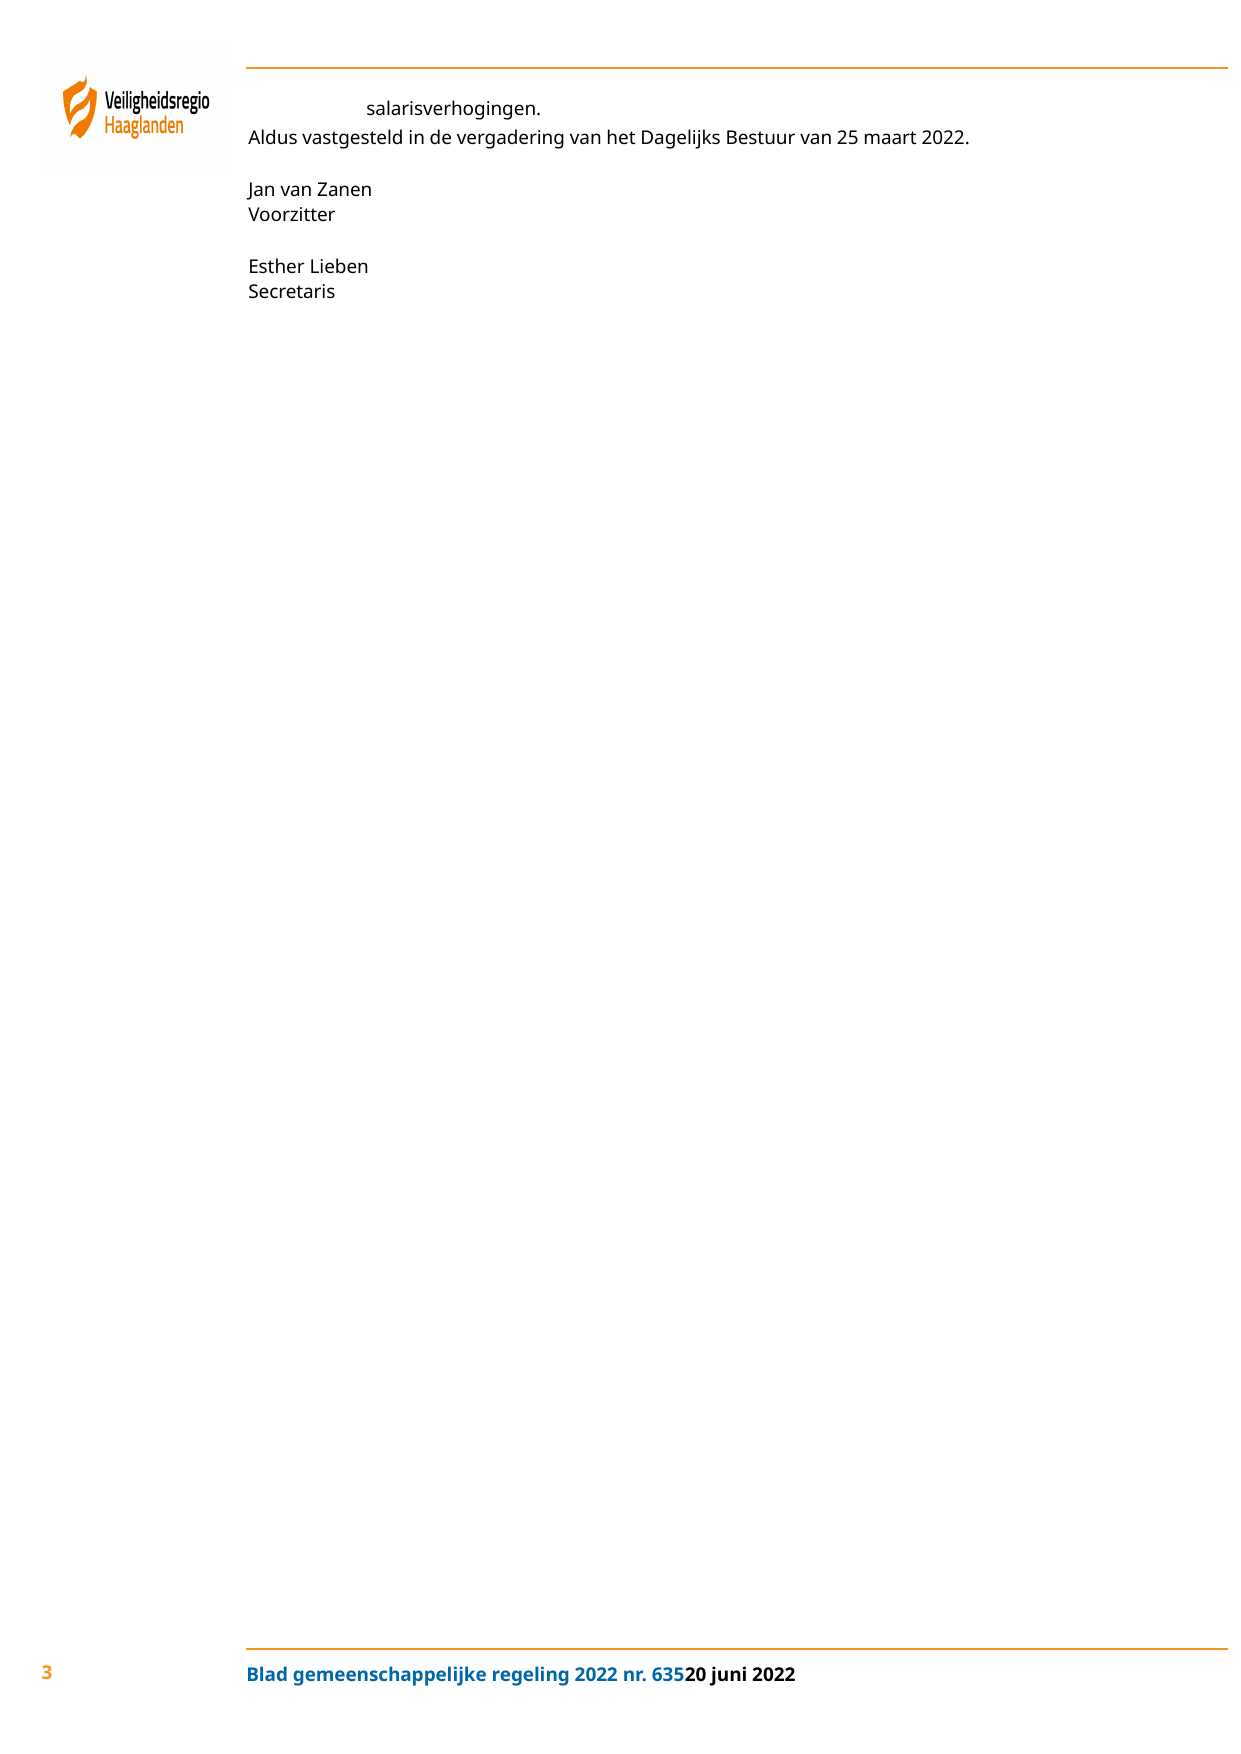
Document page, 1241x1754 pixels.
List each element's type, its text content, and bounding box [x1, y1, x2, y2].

text Jan van Zanen [248, 176, 1152, 202]
picture [41, 47, 231, 172]
text Secretaris [248, 279, 1152, 304]
text Aldus vastgesteld in de vergadering van het Dagelijks Bestuur van 25 maart 2022. [248, 124, 1152, 150]
text Voorzitter [248, 202, 1152, 227]
text Esther Lieben [248, 253, 1152, 279]
list salarisverhogingen. [307, 95, 1152, 121]
